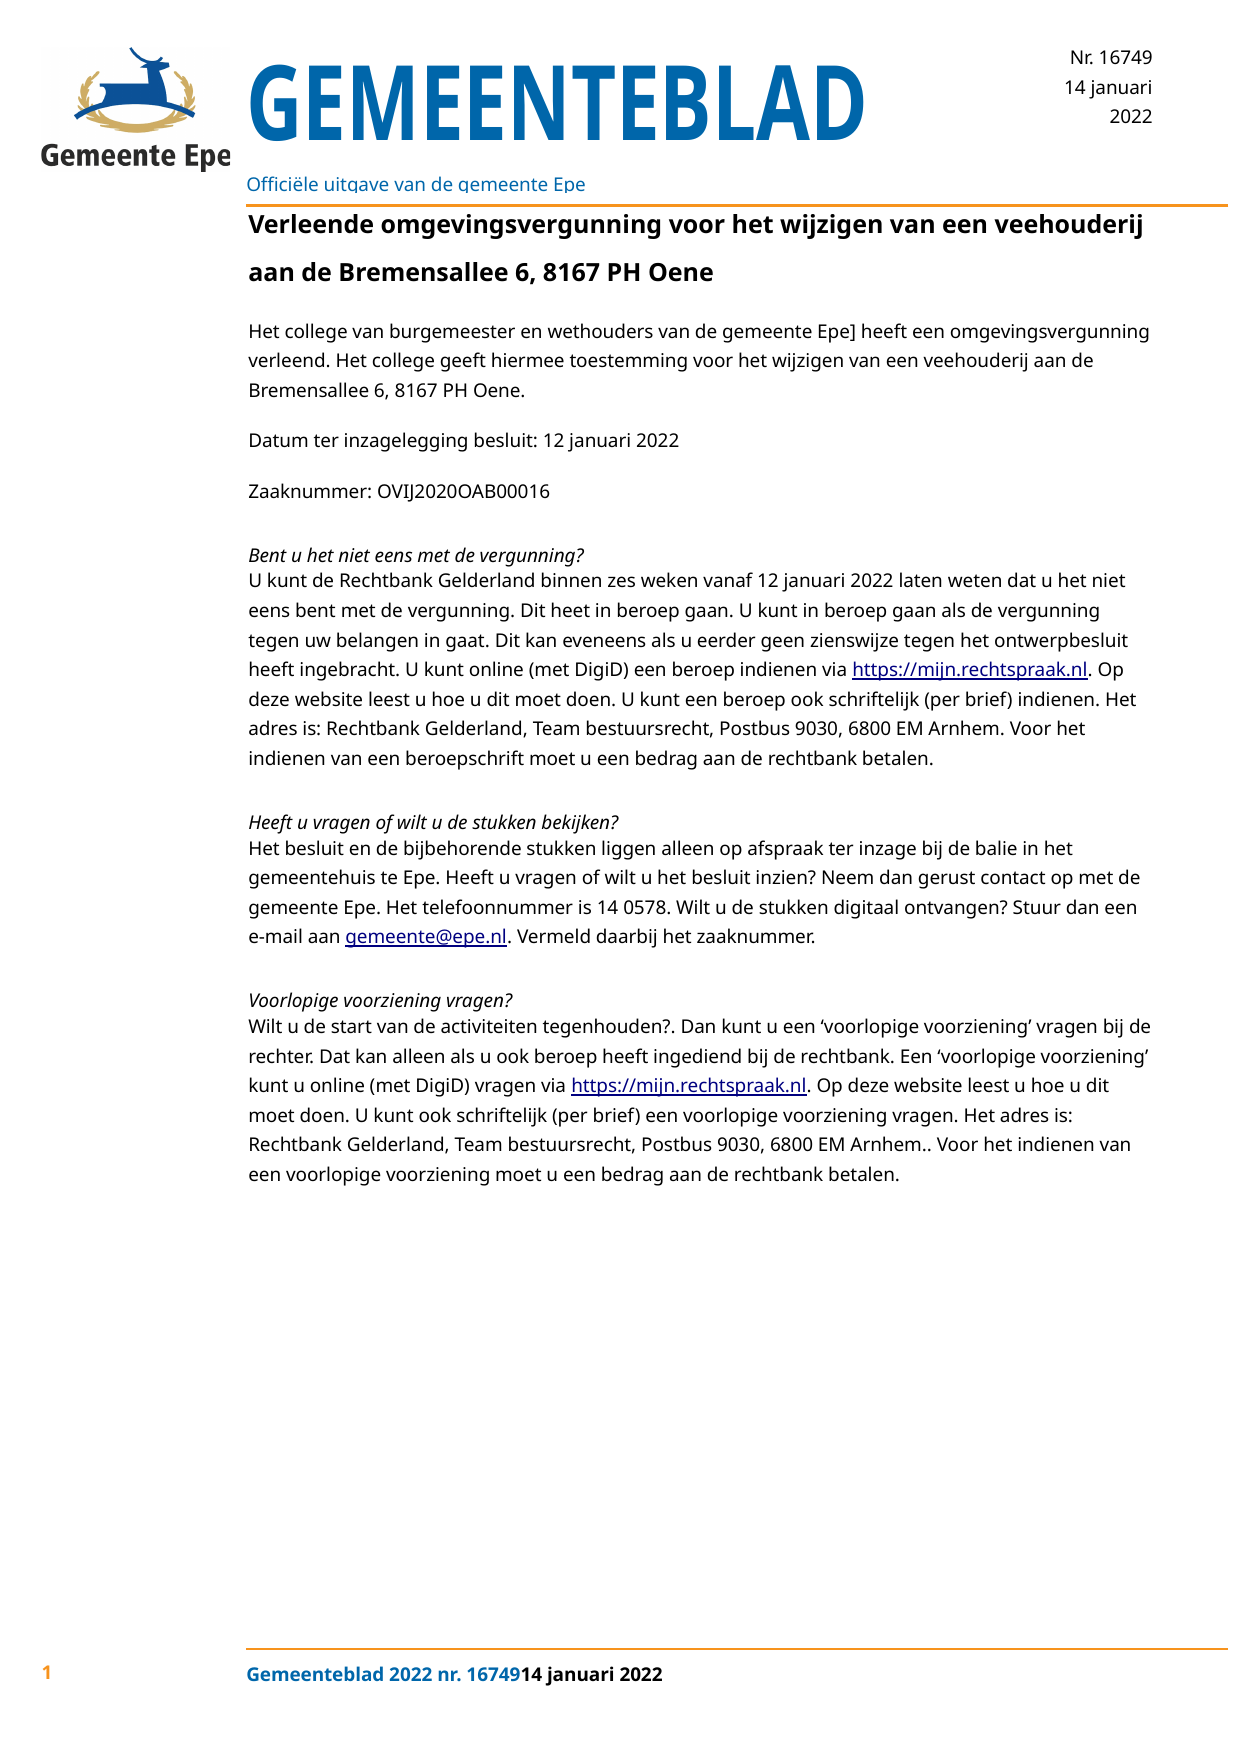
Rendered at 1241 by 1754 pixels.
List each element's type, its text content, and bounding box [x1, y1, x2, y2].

picture [41, 47, 231, 172]
text Zaaknummer: OVIJ2020OAB00016 [248, 478, 1152, 504]
text Heeft u vragen of wilt u de stukken bekijken? [248, 809, 1152, 835]
text Het college van burgemeester en wethouders van de gemeente Epe] heeft een omgevingsvergunning verleend. Het college geeft hiermee toestemming voor het wijzigen van een veehouderij aan de Bremensallee 6, 8167 PH Oene. [248, 318, 1152, 403]
text Wilt u de start van de activiteiten tegenhouden?. Dan kunt u een ‘voorlopige voorziening’ vragen bij de rechter. Dat kan alleen als u ook beroep heeft ingediend bij de rechtbank. Een ‘voorlopige voorziening’ kunt u online (met DigiD) vragen via https://mijn.rechtspraak.nl. Op deze website leest u hoe u dit moet doen. U kunt ook schriftelijk (per brief) een voorlopige voorziening vragen. Het adres is: Rechtbank Gelderland, Team bestuursrecht, Postbus 9030, 6800 EM Arnhem.. Voor het indienen van een voorlopige voorziening moet u een bedrag aan de rechtbank betalen. [248, 1013, 1152, 1187]
text Voorlopige voorziening vragen? [248, 987, 1152, 1013]
text U kunt de Rechtbank Gelderland binnen zes weken vanaf 12 januari 2022 laten weten dat u het niet eens bent met de vergunning. Dit heet in beroep gaan. U kunt in beroep gaan als de vergunning tegen uw belangen in gaat. Dit kan eveneens als u eerder geen zienswijze tegen het ontwerpbesluit heeft ingebracht. U kunt online (met DigiD) een beroep indienen via https://mijn.rechtspraak.nl. Op deze website leest u hoe u dit moet doen. U kunt een beroep ook schriftelijk (per brief) indienen. Het adres is: Rechtbank Gelderland, Team bestuursrecht, Postbus 9030, 6800 EM Arnhem. Voor het indienen van een beroepschrift moet u een bedrag aan de rechtbank betalen. [248, 568, 1152, 771]
text Het besluit en de bijbehorende stukken liggen alleen op afspraak ter inzage bij de balie in het gemeentehuis te Epe. Heeft u vragen of wilt u het besluit inzien? Neem dan gerust contact op met de gemeente Epe. Het telefoonnummer is 14 0578. Wilt u de stukken digitaal ontvangen? Stuur dan een e-mail aan gemeente@epe.nl. Vermeld daarbij het zaaknummer. [248, 835, 1152, 949]
text Verleende omgevingsvergunning voor het wijzigen van een veehouderij aan de Bremensallee 6, 8167 PH Oene [248, 207, 1152, 288]
text Bent u het niet eens met de vergunning? [248, 542, 1152, 568]
text Datum ter inzagelegging besluit: 12 januari 2022 [248, 427, 1152, 453]
